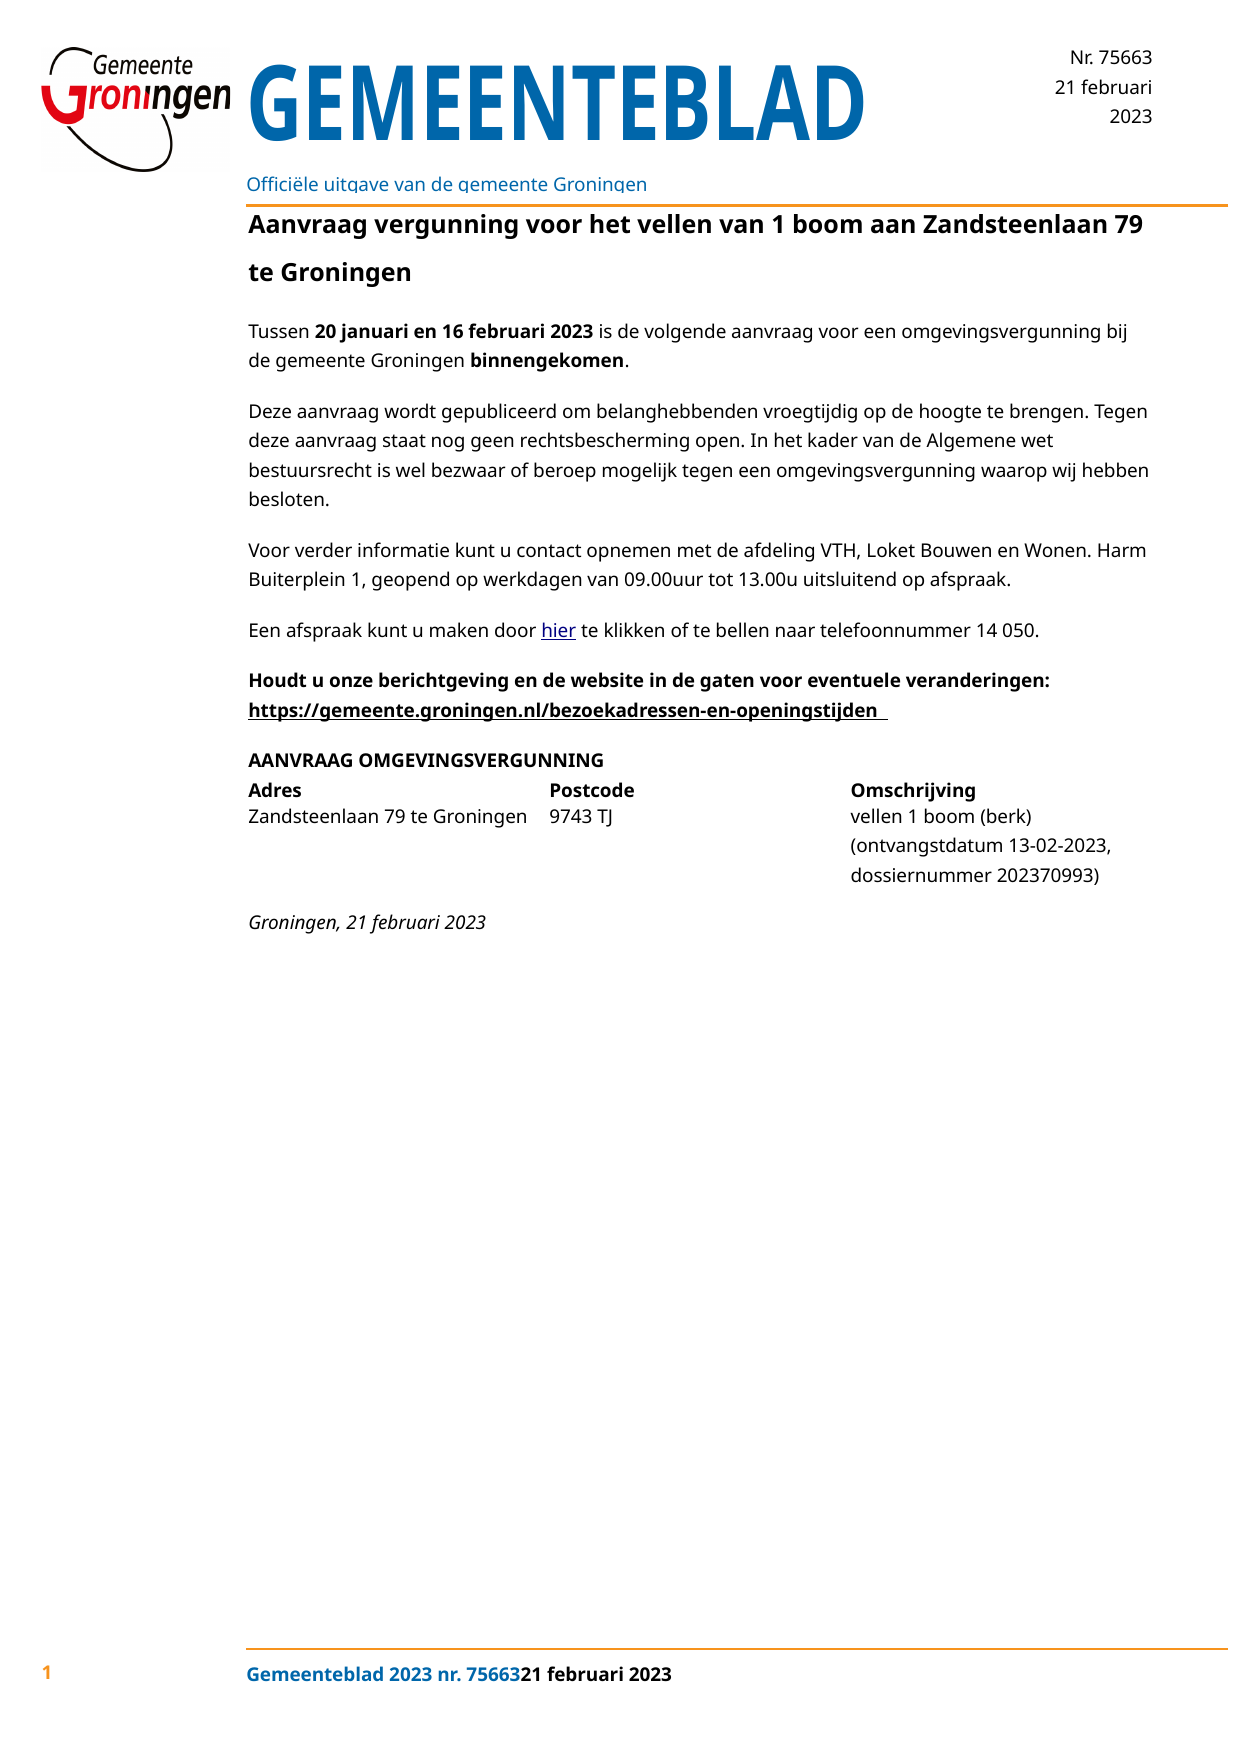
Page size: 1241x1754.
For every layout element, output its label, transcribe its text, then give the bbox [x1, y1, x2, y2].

text AANVRAAG OMGEVINGSVERGUNNING [248, 747, 1152, 773]
table_cell 9743 TJ [549, 803, 850, 888]
table_cell Zandsteenlaan 79 te Groningen [248, 803, 549, 888]
table_header Omschrijving [850, 777, 1152, 803]
text Tussen 20 januari en 16 februari 2023 is de volgende aanvraag voor een omgevingsvergunning bij de gemeente Groningen binnengekomen. [248, 318, 1152, 373]
picture [41, 47, 231, 172]
table_cell vellen 1 boom (berk) (ontvangstdatum 13-02-2023, dossiernummer 202370993) [850, 803, 1152, 888]
text Voor verder informatie kunt u contact opnemen met de afdeling VTH, Loket Bouwen en Wonen. Harm Buiterplein 1, geopend op werkdagen van 09.00uur tot 13.00u uitsluitend op afspraak. [248, 537, 1152, 592]
text Aanvraag vergunning voor het vellen van 1 boom aan Zandsteenlaan 79 te Groningen [248, 207, 1152, 288]
text Deze aanvraag wordt gepubliceerd om belanghebbenden vroegtijdig op de hoogte te brengen. Tegen deze aanvraag staat nog geen rechtsbescherming open. In het kader van de Algemene wet bestuursrecht is wel bezwaar of beroep mogelijk tegen een omgevingsvergunning waarop wij hebben besloten. [248, 398, 1152, 512]
text Houdt u onze berichtgeving en de website in de gaten voor eventuele veranderingen: https://gemeente.groningen.nl/bezoekadressen-en-openingstijden [248, 667, 1152, 723]
table_header Postcode [549, 777, 850, 803]
table_header Adres [248, 777, 549, 803]
text Groningen, 21 februari 2023 [248, 909, 1152, 935]
text Een afspraak kunt u maken door hier te klikken of te bellen naar telefoonnummer 14 050. [248, 617, 1152, 643]
